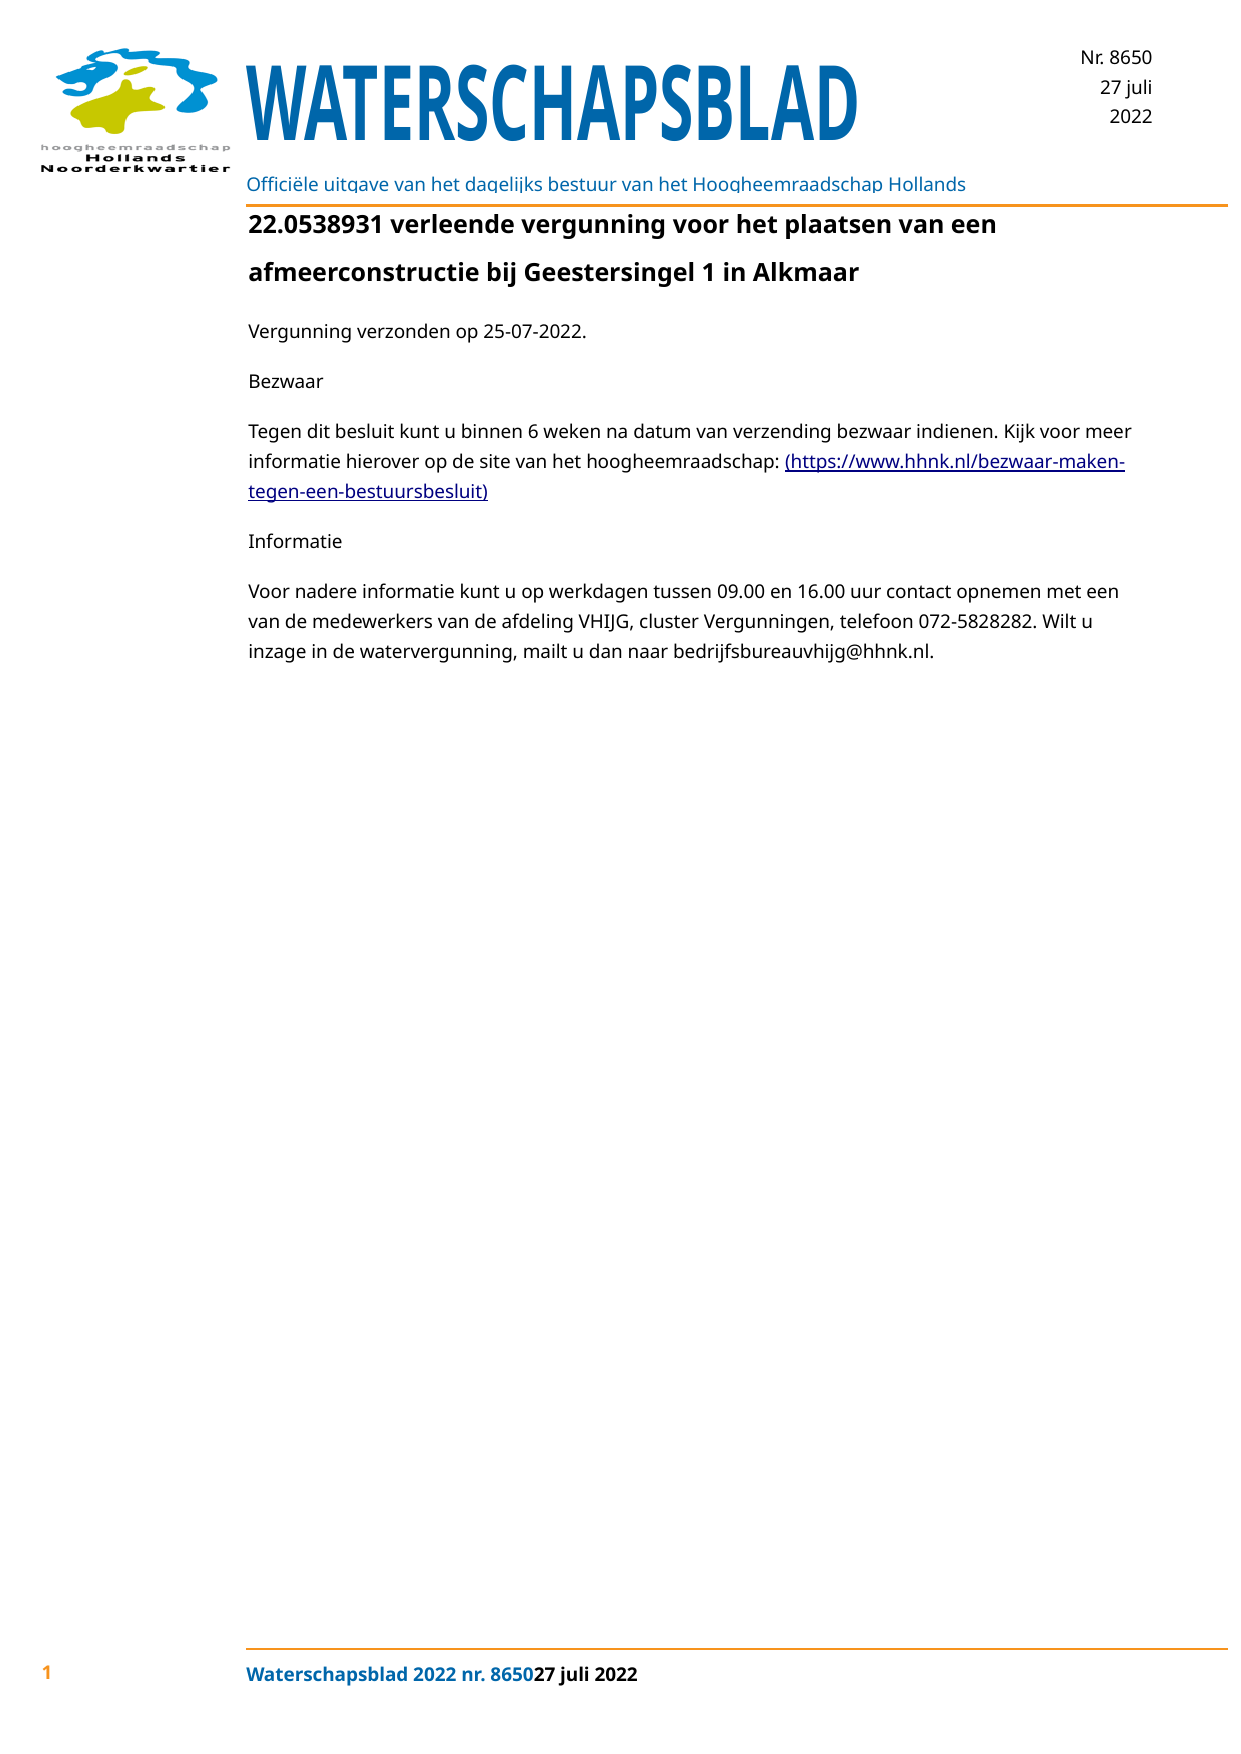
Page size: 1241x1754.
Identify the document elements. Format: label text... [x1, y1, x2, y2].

text Tegen dit besluit kunt u binnen 6 weken na datum van verzending bezwaar indienen. Kijk voor meer informatie hierover op de site van het hoogheemraadschap: (https://www.hhnk.nl/bezwaar-maken-tegen-een-bestuursbesluit) [248, 419, 1152, 504]
text 22.0538931 verleende vergunning voor het plaatsen van een afmeerconstructie bij Geestersingel 1 in Alkmaar [248, 207, 1152, 288]
picture [41, 47, 231, 172]
text Informatie [248, 528, 1152, 554]
text Vergunning verzonden op 25-07-2022. [248, 318, 1152, 344]
text Bezwaar [248, 368, 1152, 394]
text Voor nadere informatie kunt u op werkdagen tussen 09.00 en 16.00 uur contact opnemen met een van de medewerkers van de afdeling VHIJG, cluster Vergunningen, telefoon 072-5828282. Wilt u inzage in de watervergunning, mailt u dan naar bedrijfsbureauvhijg@hhnk.nl. [248, 579, 1152, 664]
